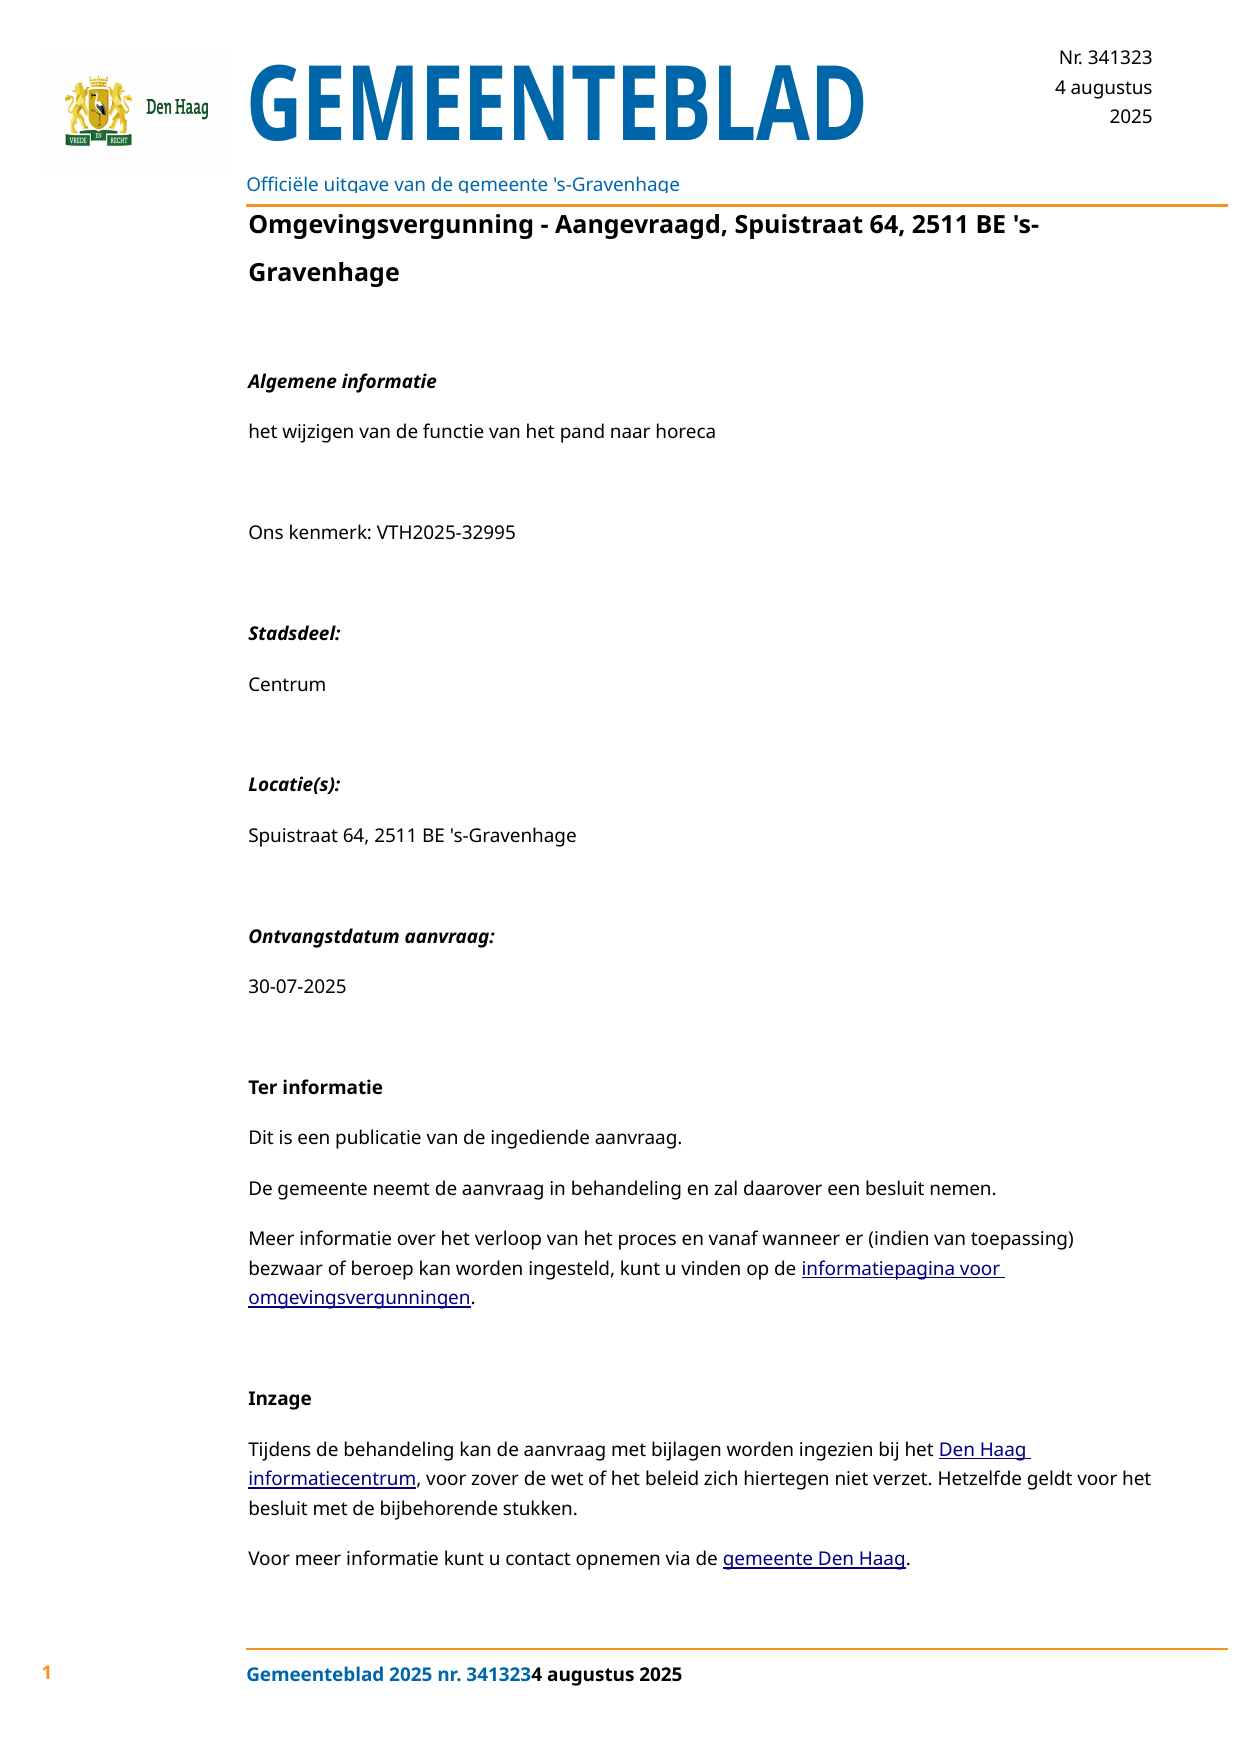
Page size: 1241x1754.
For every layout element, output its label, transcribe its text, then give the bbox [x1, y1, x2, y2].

text Ter informatie [248, 1074, 1152, 1100]
text 30-07-2025 [248, 973, 1152, 999]
text Inzage [248, 1385, 1152, 1411]
text Stadsdeel: [248, 620, 1152, 646]
text Spuistraat 64, 2511 BE 's-Gravenhage [248, 822, 1152, 848]
text Algemene informatie [248, 368, 1152, 394]
text het wijzigen van de functie van het pand naar horeca [248, 419, 1152, 444]
text Voor meer informatie kunt u contact opnemen via de gemeente Den Haag. [248, 1545, 1152, 1571]
text De gemeente neemt de aanvraag in behandeling en zal daarover een besluit nemen. [248, 1175, 1152, 1201]
text Meer informatie over het verloop van het proces en vanaf wanneer er (indien van toepassing) bezwaar of beroep kan worden ingesteld, kunt u vinden op de informatiepagina voor omgevingsvergunningen. [248, 1225, 1152, 1310]
text Locatie(s): [248, 772, 1152, 797]
text Dit is een publicatie van de ingediende aanvraag. [248, 1124, 1152, 1150]
text Tijdens de behandeling kan de aanvraag met bijlagen worden ingezien bij het Den Haag informatiecentrum, voor zover de wet of het beleid zich hiertegen niet verzet. Hetzelfde geldt voor het besluit met de bijbehorende stukken. [248, 1436, 1152, 1521]
text Centrum [248, 671, 1152, 697]
picture [41, 47, 231, 172]
text Omgevingsvergunning - Aangevraagd, Spuistraat 64, 2511 BE 's-Gravenhage [248, 207, 1152, 288]
text Ons kenmerk: VTH2025-32995 [248, 519, 1152, 545]
text Ontvangstdatum aanvraag: [248, 923, 1152, 949]
